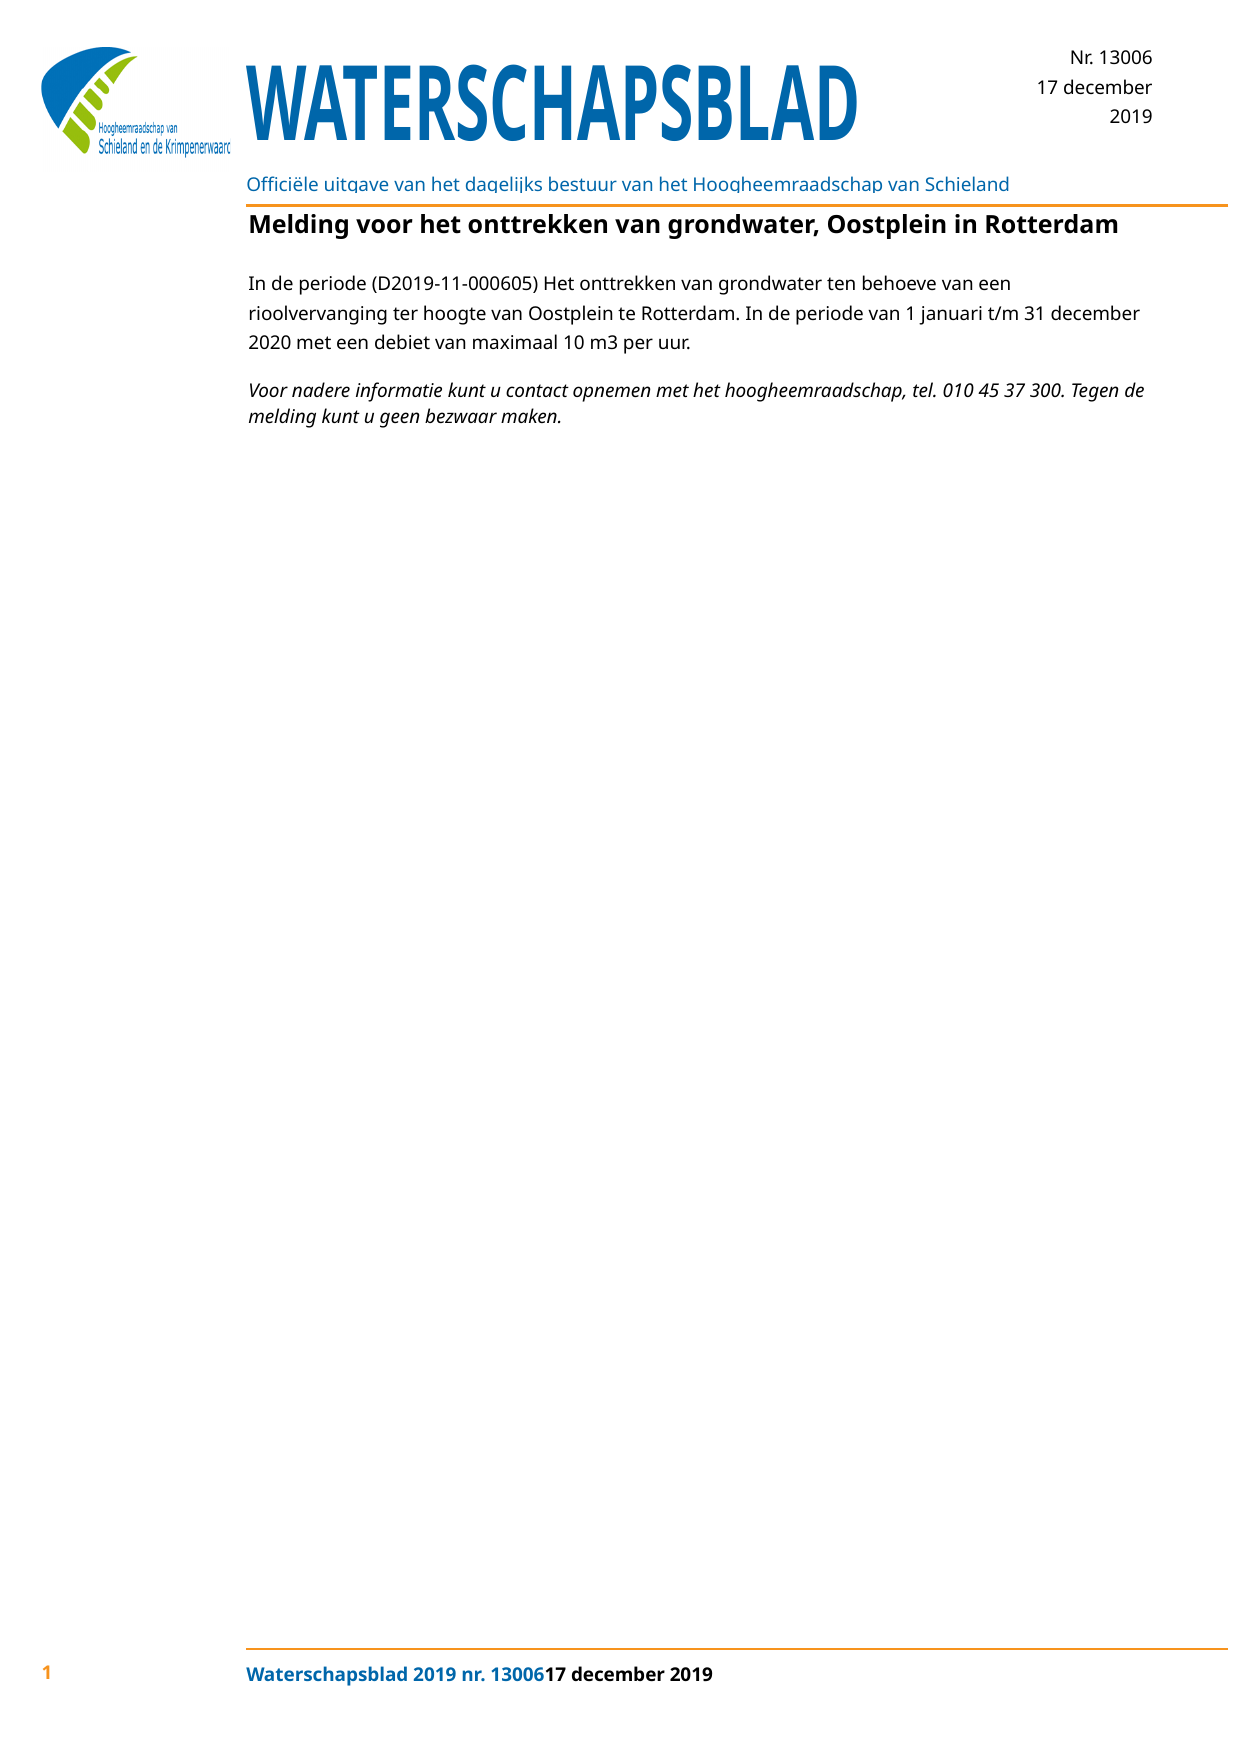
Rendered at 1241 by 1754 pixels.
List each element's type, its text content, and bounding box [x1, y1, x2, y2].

text Melding voor het onttrekken van grondwater, Oostplein in Rotterdam [248, 207, 1152, 241]
picture [41, 47, 231, 172]
text In de periode (D2019-11-000605) Het onttrekken van grondwater ten behoeve van een rioolvervanging ter hoogte van Oostplein te Rotterdam. In de periode van 1 januari t/m 31 december 2020 met een debiet van maximaal 10 m3 per uur. [248, 270, 1152, 355]
text Voor nadere informatie kunt u contact opnemen met het hoogheemraadschap, tel. 010 45 37 300. Tegen de melding kunt u geen bezwaar maken. [248, 377, 1152, 429]
